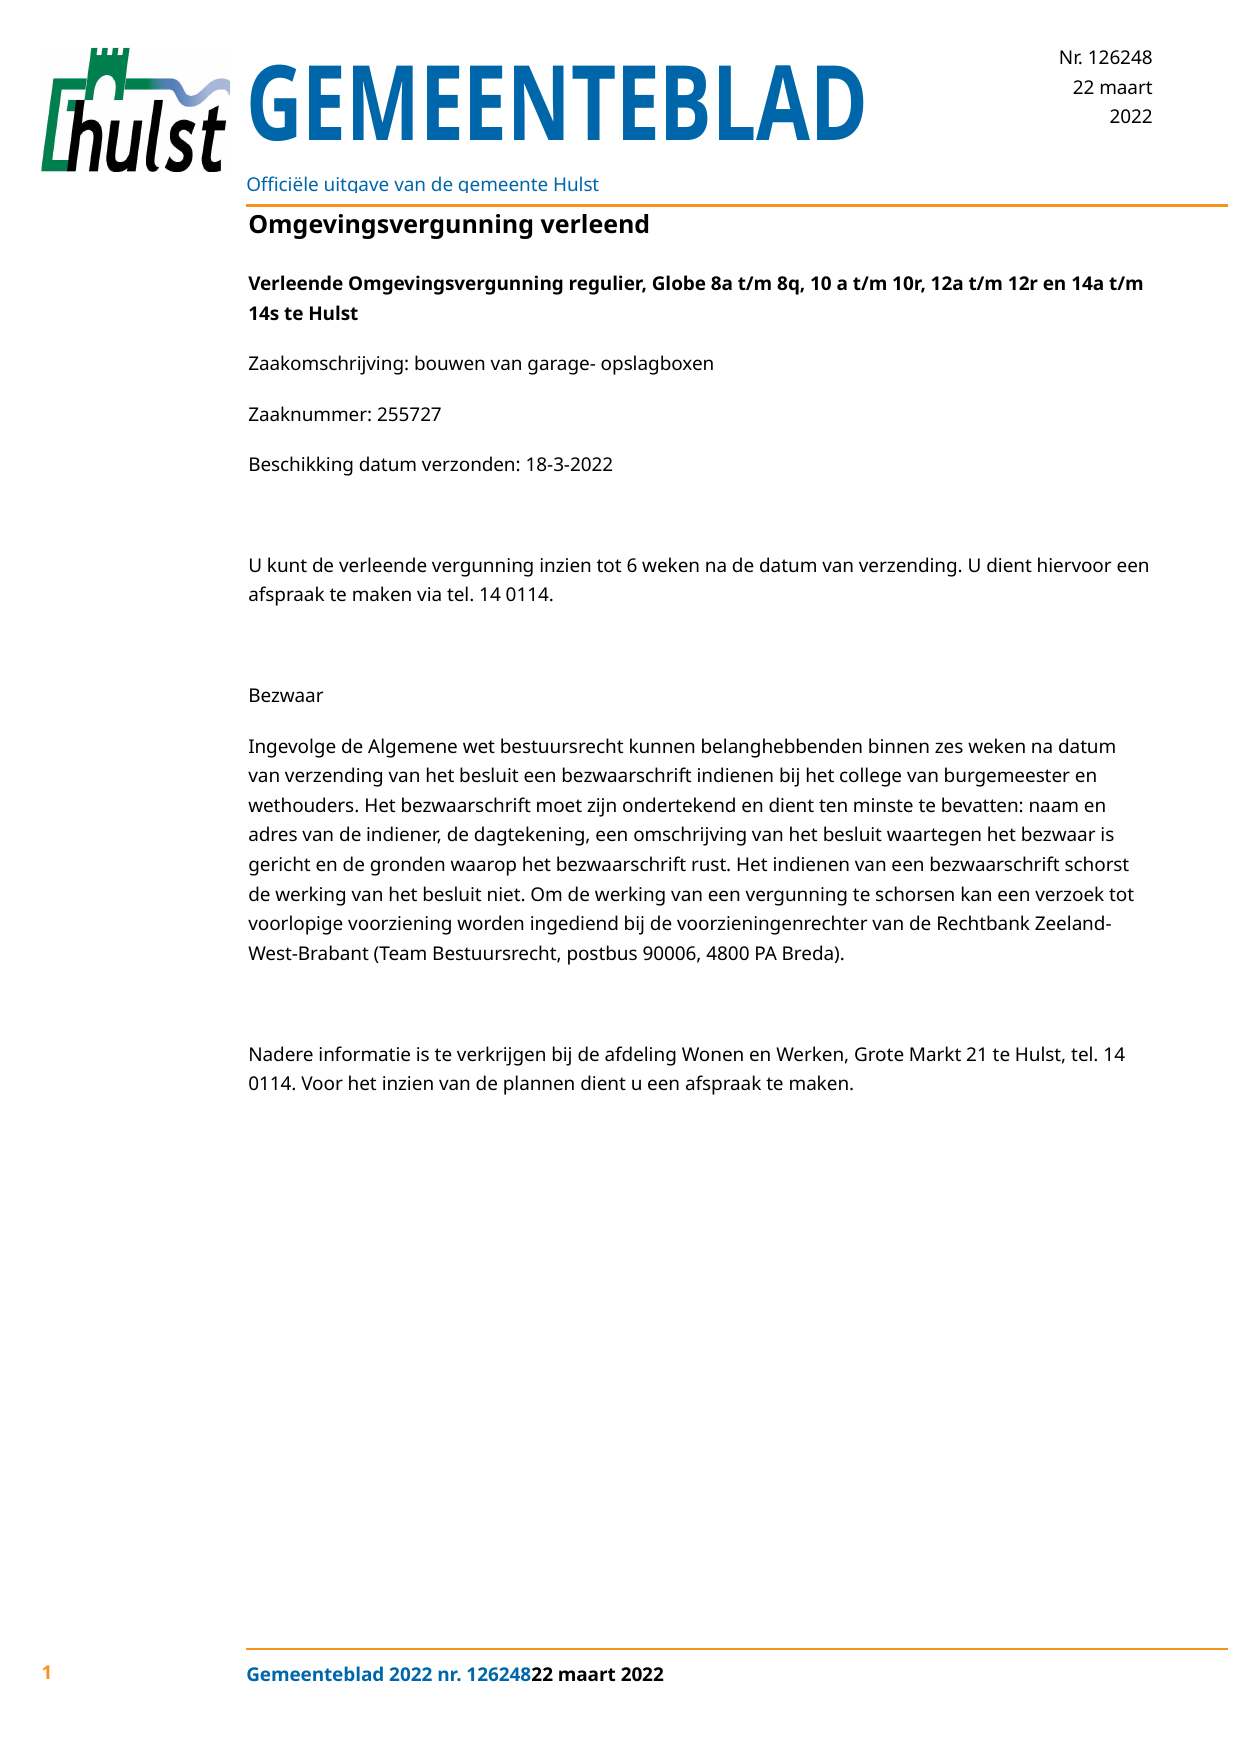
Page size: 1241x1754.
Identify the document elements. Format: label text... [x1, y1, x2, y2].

text Zaakomschrijving: bouwen van garage- opslagboxen [248, 350, 1152, 376]
text Omgevingsvergunning verleend [248, 207, 1152, 241]
text Nadere informatie is te verkrijgen bij de afdeling Wonen en Werken, Grote Markt 21 te Hulst, tel. 14 0114. Voor het inzien van de plannen dient u een afspraak te maken. [248, 1041, 1152, 1096]
text Zaaknummer: 255727 [248, 401, 1152, 426]
text Beschikking datum verzonden: 18-3-2022 [248, 451, 1152, 477]
text Verleende Omgevingsvergunning regulier, Globe 8a t/m 8q, 10 a t/m 10r, 12a t/m 12r en 14a t/m 14s te Hulst [248, 270, 1152, 326]
text Ingevolge de Algemene wet bestuursrecht kunnen belanghebbenden binnen zes weken na datum van verzending van het besluit een bezwaarschrift indienen bij het college van burgemeester en wethouders. Het bezwaarschrift moet zijn ondertekend en dient ten minste te bevatten: naam en adres van de indiener, de dagtekening, een omschrijving van het besluit waartegen het bezwaar is gericht en de gronden waarop het bezwaarschrift rust. Het indienen van een bezwaarschrift schorst de werking van het besluit niet. Om de werking van een vergunning te schorsen kan een verzoek tot voorlopige voorziening worden ingediend bij de voorzieningenrechter van de Rechtbank Zeeland-West-Brabant (Team Bestuursrecht, postbus 90006, 4800 PA Breda). [248, 733, 1152, 966]
text Bezwaar [248, 682, 1152, 708]
text U kunt de verleende vergunning inzien tot 6 weken na de datum van verzending. U dient hiervoor een afspraak te maken via tel. 14 0114. [248, 552, 1152, 607]
picture [41, 47, 231, 172]
